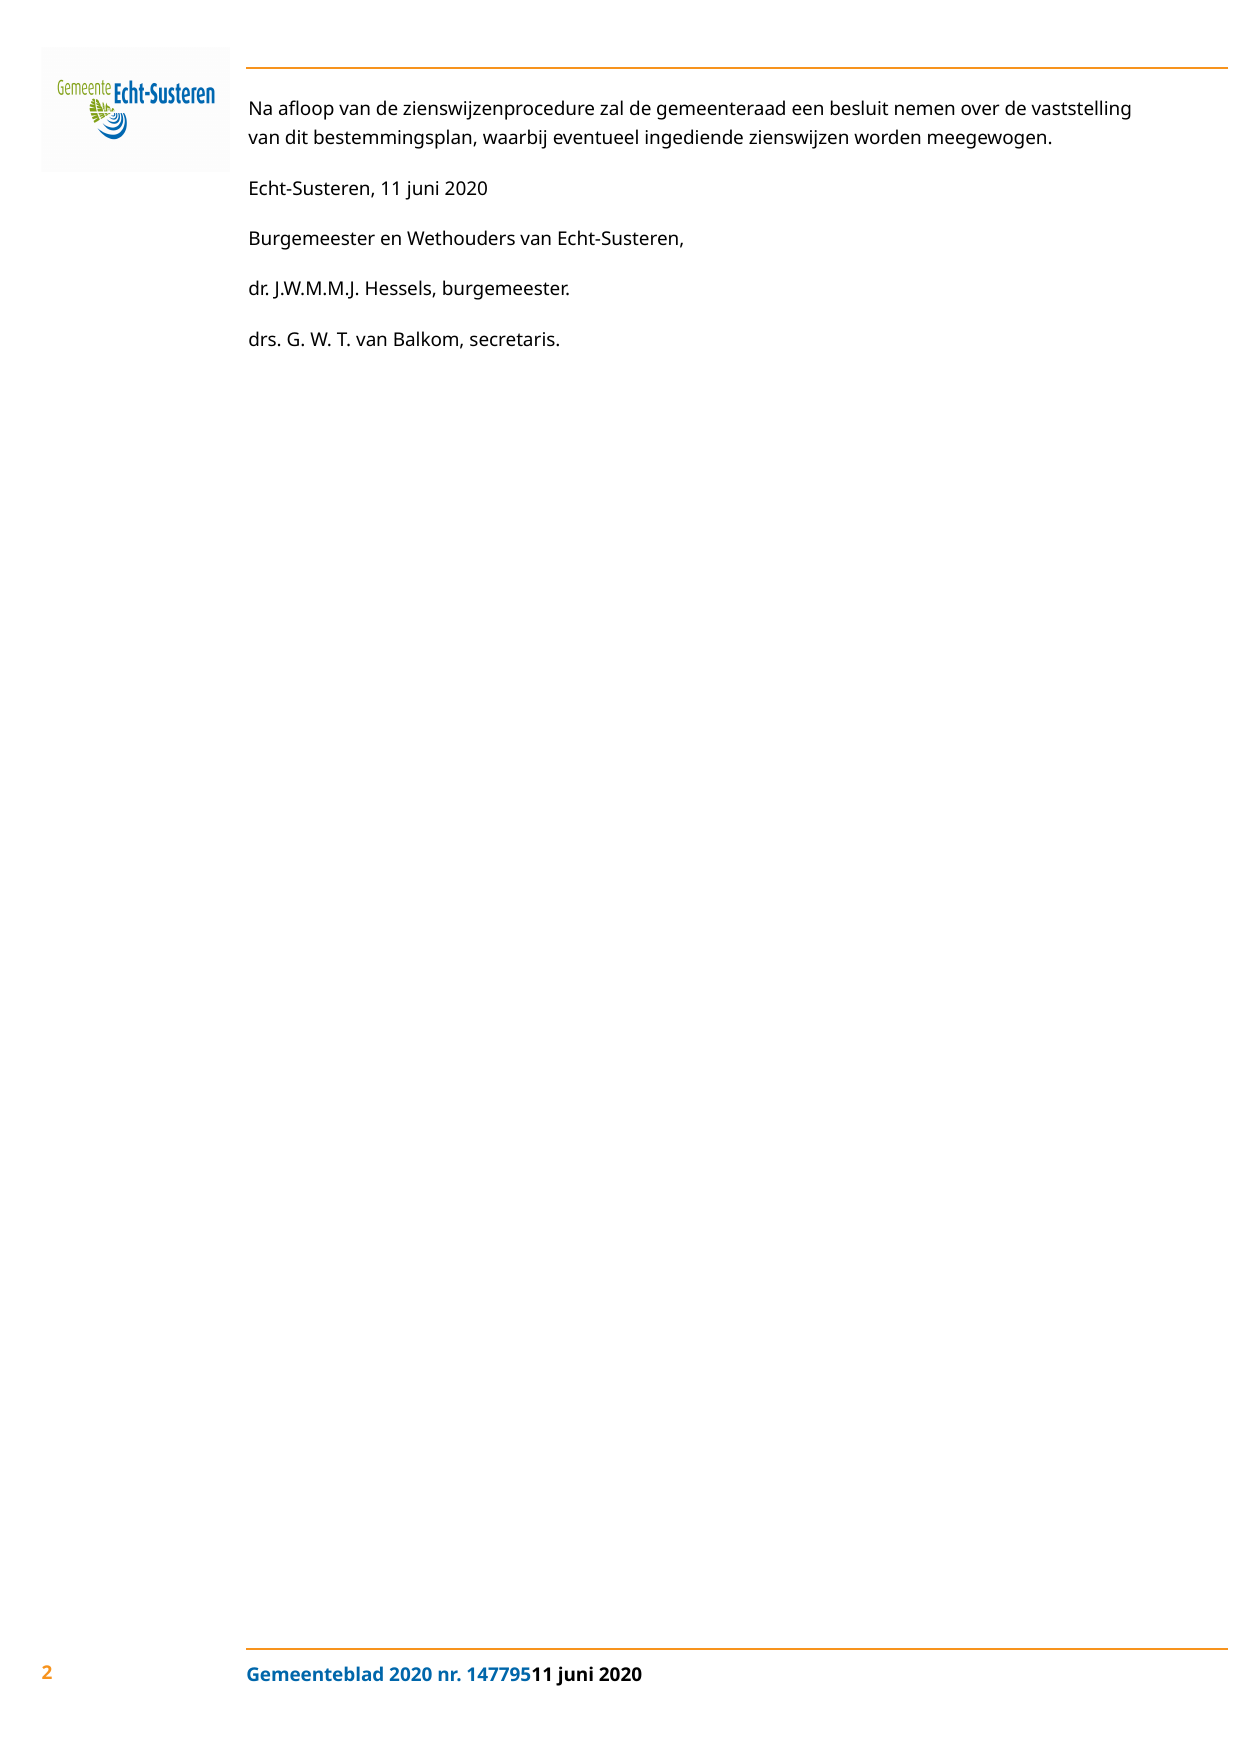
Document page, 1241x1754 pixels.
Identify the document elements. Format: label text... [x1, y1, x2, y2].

text drs. G. W. T. van Balkom, secretaris. [248, 326, 1152, 352]
picture [41, 47, 231, 172]
text Na afloop van de zienswijzenprocedure zal de gemeenteraad een besluit nemen over de vaststelling van dit bestemmingsplan, waarbij eventueel ingediende zienswijzen worden meegewogen. [248, 95, 1152, 150]
text Burgemeester en Wethouders van Echt-Susteren, [248, 225, 1152, 251]
text Echt-Susteren, 11 juni 2020 [248, 175, 1152, 201]
text dr. J.W.M.M.J. Hessels, burgemeester. [248, 276, 1152, 301]
